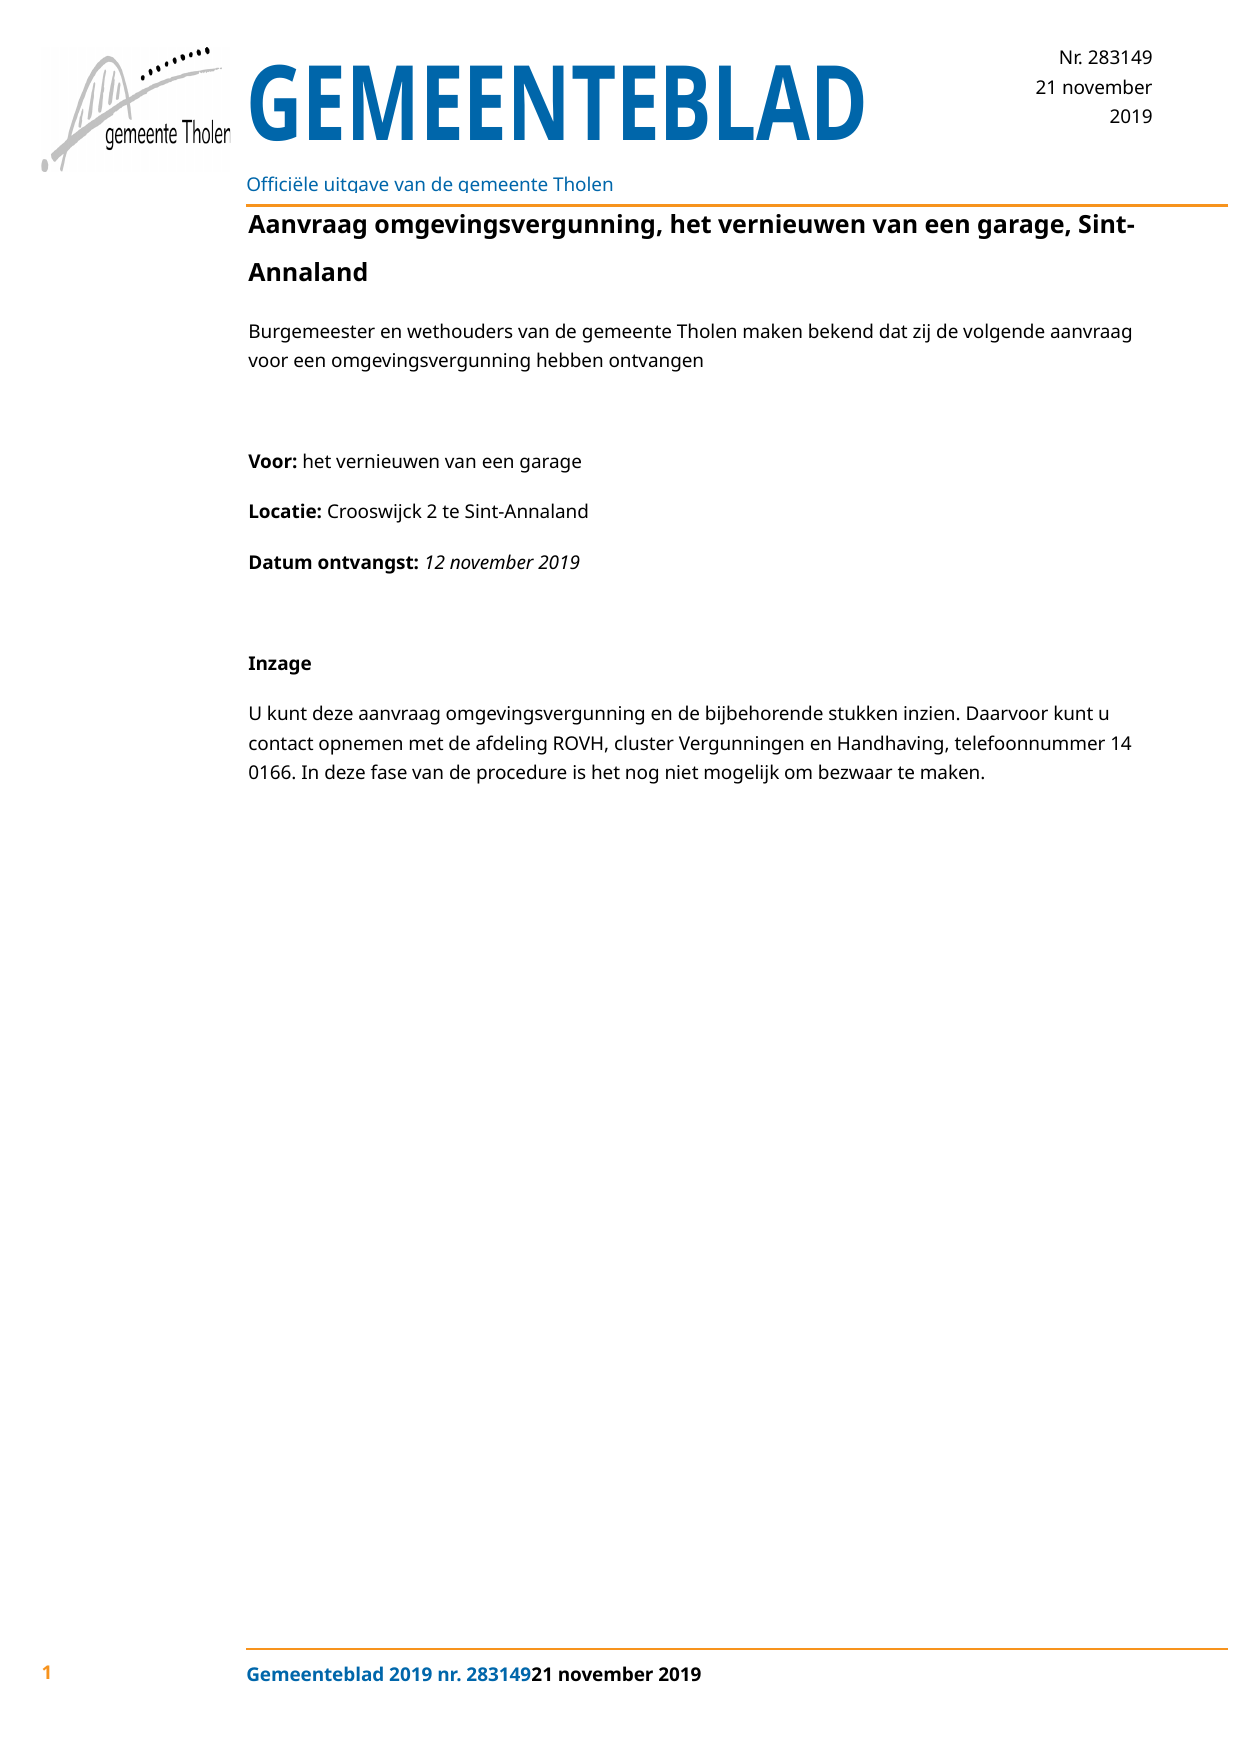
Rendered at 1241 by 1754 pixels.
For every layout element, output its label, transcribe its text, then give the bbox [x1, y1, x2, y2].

picture [41, 47, 231, 172]
text Aanvraag omgevingsvergunning, het vernieuwen van een garage, Sint-Annaland [248, 207, 1152, 288]
text Burgemeester en wethouders van de gemeente Tholen maken bekend dat zij de volgende aanvraag voor een omgevingsvergunning hebben ontvangen [248, 318, 1152, 373]
text Inzage [248, 650, 1152, 676]
text Voor: het vernieuwen van een garage [248, 448, 1152, 474]
text Datum ontvangst: 12 november 2019 [248, 549, 1152, 575]
text Locatie: Crooswijck 2 te Sint-Annaland [248, 499, 1152, 524]
text U kunt deze aanvraag omgevingsvergunning en de bijbehorende stukken inzien. Daarvoor kunt u contact opnemen met de afdeling ROVH, cluster Vergunningen en Handhaving, telefoonnummer 14 0166. In deze fase van de procedure is het nog niet mogelijk om bezwaar te maken. [248, 700, 1152, 785]
